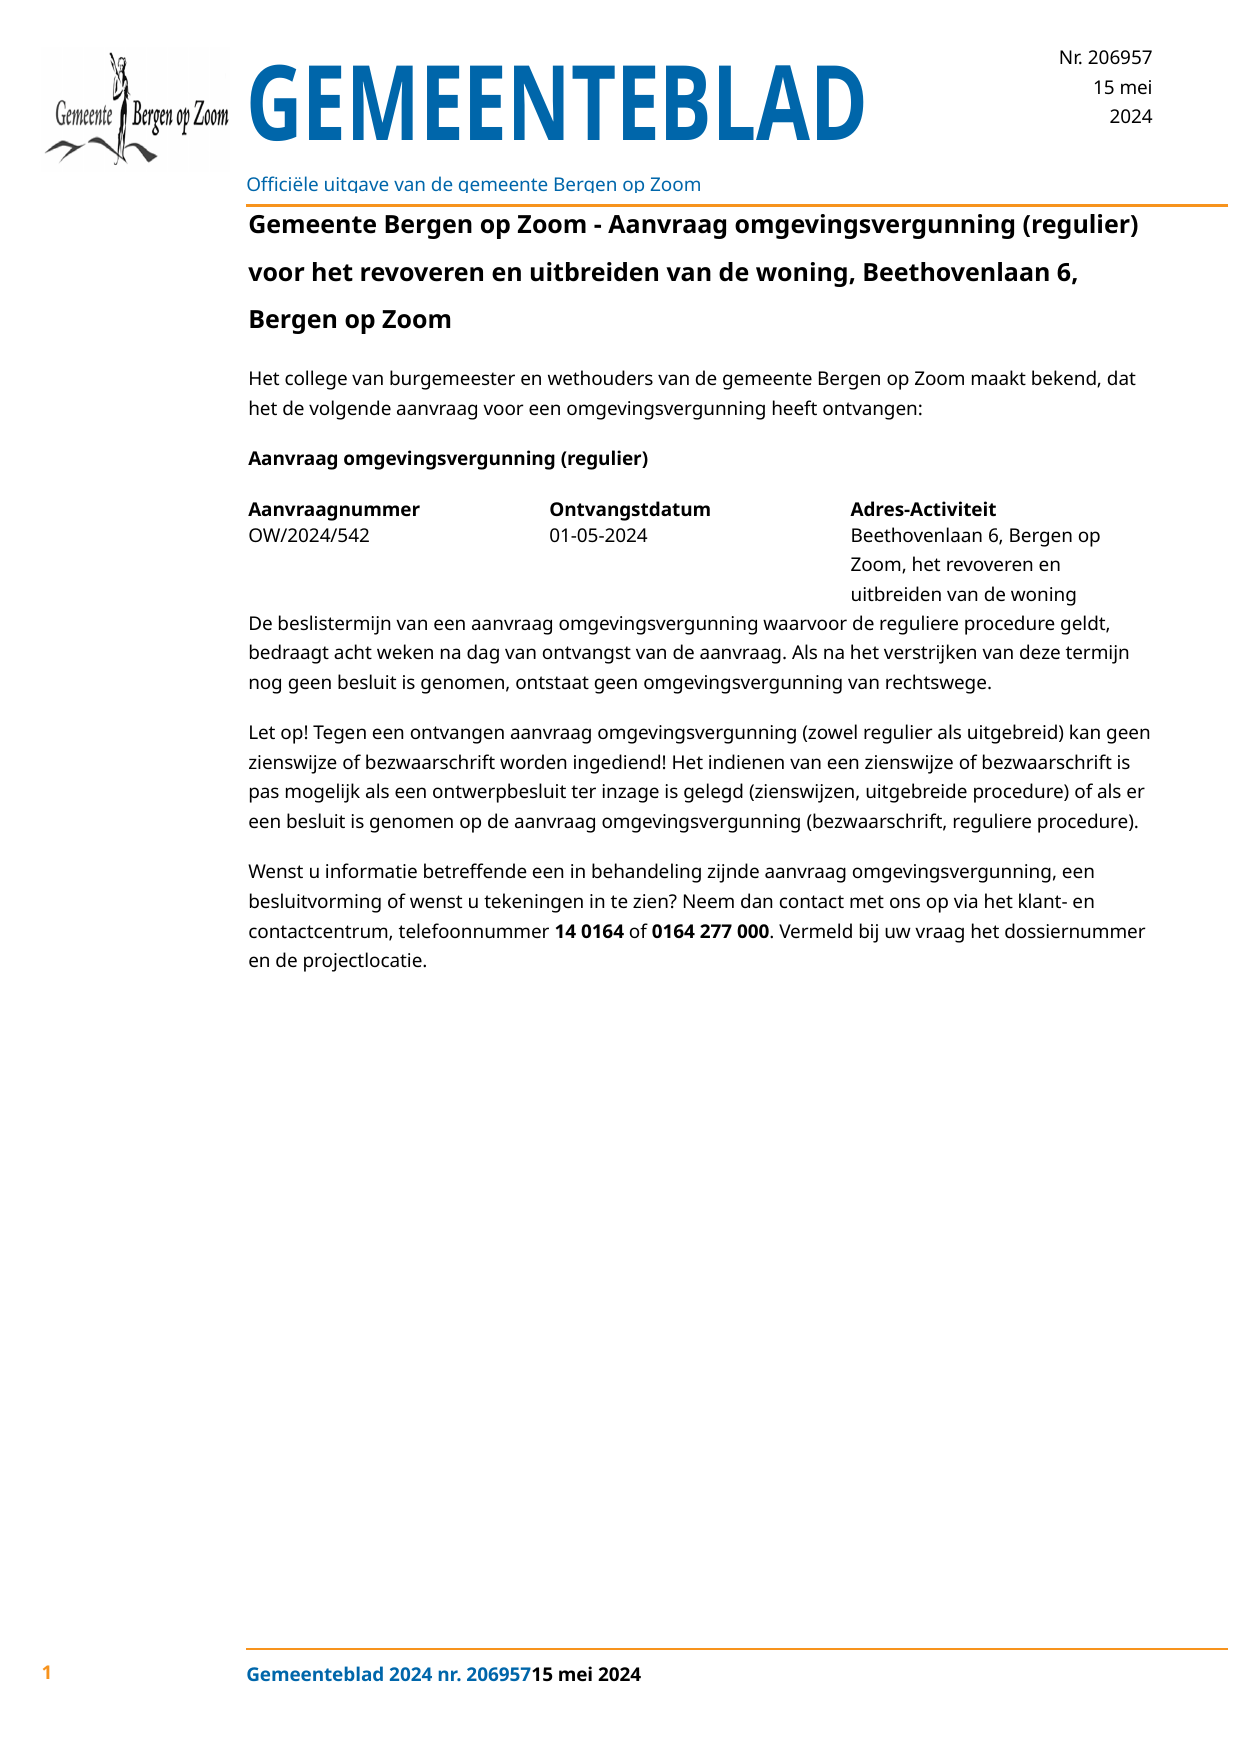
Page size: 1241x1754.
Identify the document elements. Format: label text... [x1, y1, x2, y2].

picture [41, 47, 231, 172]
text Aanvraag omgevingsvergunning (regulier) [248, 446, 1152, 471]
text Het college van burgemeester en wethouders van de gemeente Bergen op Zoom maakt bekend, dat het de volgende aanvraag voor een omgevingsvergunning heeft ontvangen: [248, 366, 1152, 421]
table_cell 01-05-2024 [549, 522, 850, 607]
table_cell OW/2024/542 [248, 522, 549, 607]
text Gemeente Bergen op Zoom - Aanvraag omgevingsvergunning (regulier) voor het revoveren en uitbreiden van de woning, Beethovenlaan 6, Bergen op Zoom [248, 207, 1152, 336]
table_header Adres-Activiteit [850, 496, 1152, 522]
table_header Aanvraagnummer [248, 496, 549, 522]
text De beslistermijn van een aanvraag omgevingsvergunning waarvoor de reguliere procedure geldt, bedraagt acht weken na dag van ontvangst van de aanvraag. Als na het verstrijken van deze termijn nog geen besluit is genomen, ontstaat geen omgevingsvergunning van rechtswege. [248, 610, 1152, 695]
text Wenst u informatie betreffende een in behandeling zijnde aanvraag omgevingsvergunning, een besluitvorming of wenst u tekeningen in te zien? Neem dan contact met ons op via het klant- en contactcentrum, telefoonnummer 14 0164 of 0164 277 000. Vermeld bij uw vraag het dossiernummer en de projectlocatie. [248, 859, 1152, 973]
table_header Ontvangstdatum [549, 496, 850, 522]
text Let op! Tegen een ontvangen aanvraag omgevingsvergunning (zowel regulier als uitgebreid) kan geen zienswijze of bezwaarschrift worden ingediend! Het indienen van een zienswijze of bezwaarschrift is pas mogelijk als een ontwerpbesluit ter inzage is gelegd (zienswijzen, uitgebreide procedure) of als er een besluit is genomen op de aanvraag omgevingsvergunning (bezwaarschrift, reguliere procedure). [248, 719, 1152, 834]
table_cell Beethovenlaan 6, Bergen op Zoom, het revoveren en uitbreiden van de woning [850, 522, 1152, 607]
